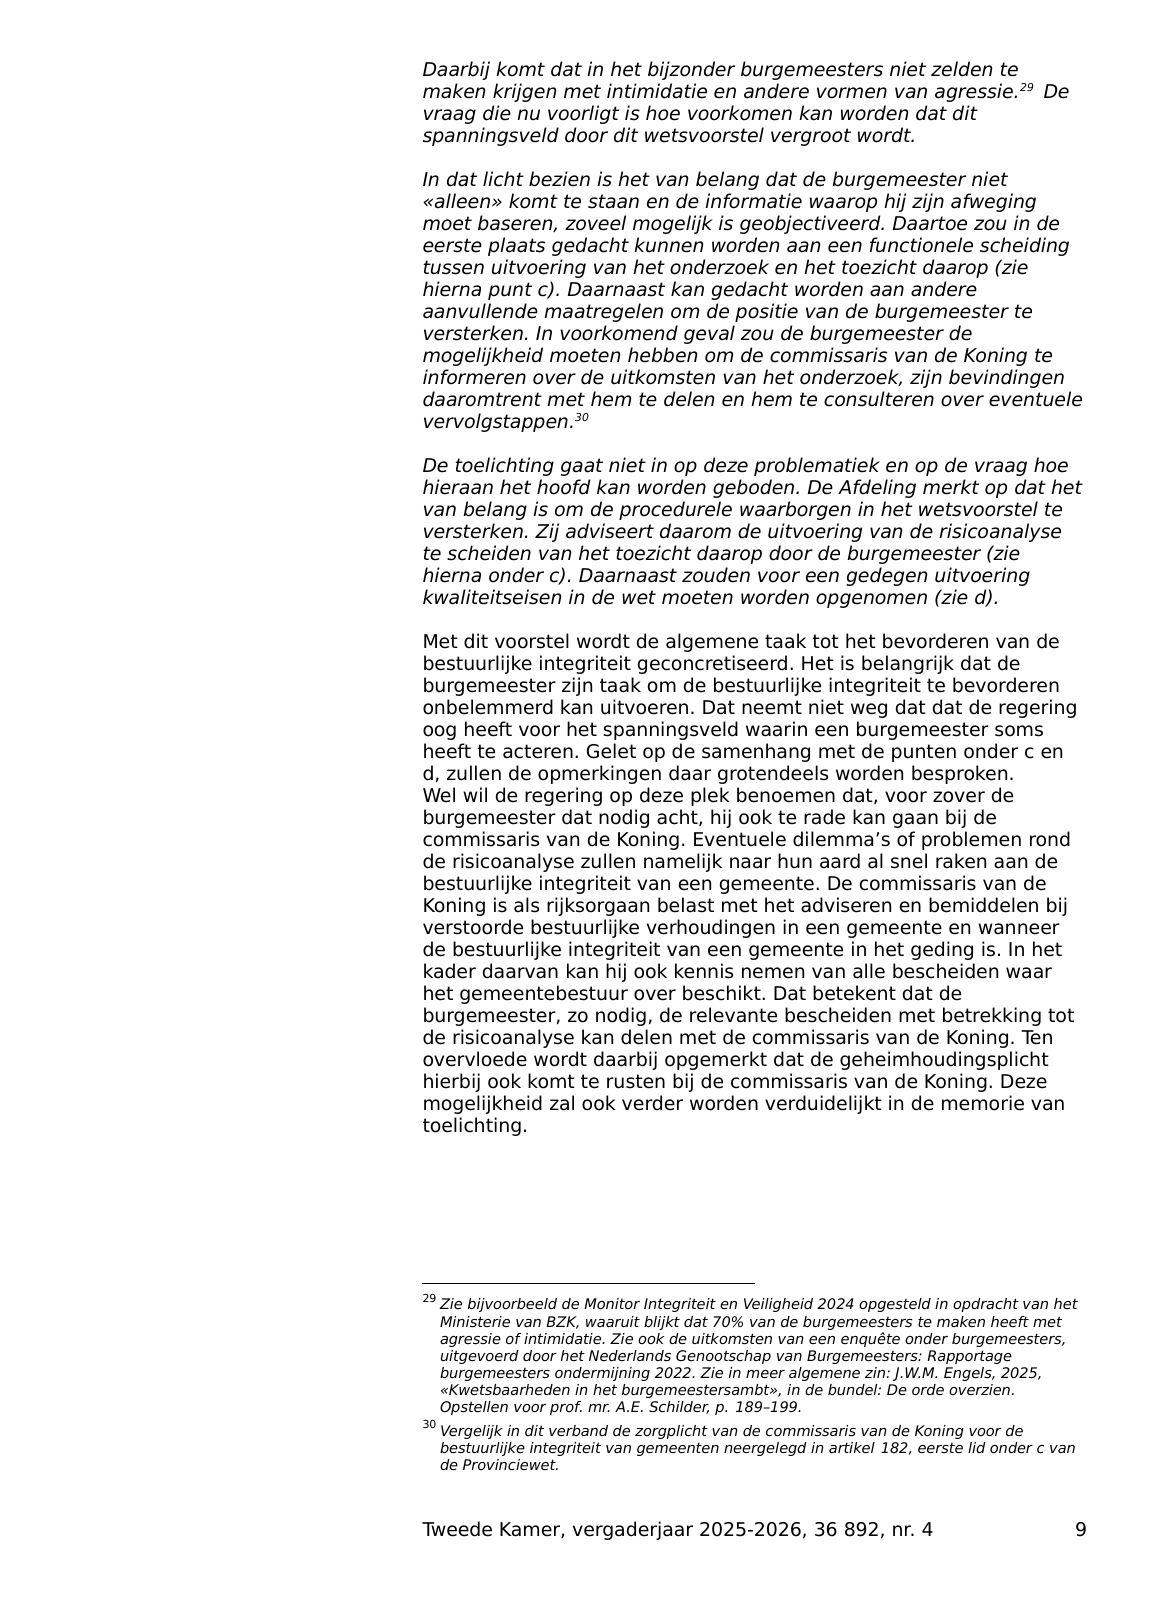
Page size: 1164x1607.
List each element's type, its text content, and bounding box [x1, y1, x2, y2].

text In dat licht bezien is het van belang dat de burgemeester niet «alleen» komt te staan en de informatie waarop hij zijn afweging moet baseren, zoveel mogelijk is geobjectiveerd. Daartoe zou in de eerste plaats gedacht kunnen worden aan een functionele scheiding tussen uitvoering van het onderzoek en het toezicht daarop (zie hierna punt c). Daarnaast kan gedacht worden aan andere aanvullende maatregelen om de positie van de burgemeester te versterken. In voorkomend geval zou de burgemeester de mogelijkheid moeten hebben om de commissaris van de Koning te informeren over de uitkomsten van het onderzoek, zijn bevindingen daaromtrent met hem te delen en hem te consulteren over eventuele vervolgstappen. [422, 169, 1087, 433]
text Wel wil de regering op deze plek benoemen dat, voor zover de burgemeester dat nodig acht, hij ook te rade kan gaan bij de commissaris van de Koning. Eventuele dilemma’s of problemen rond de risicoanalyse zullen namelijk naar hun aard al snel raken aan de bestuurlijke integriteit van een gemeente. De commissaris van de Koning is als rijksorgaan belast met het adviseren en bemiddelen bij verstoorde bestuurlijke verhoudingen in een gemeente en wanneer de bestuurlijke integriteit van een gemeente in het geding is. In het kader daarvan kan hij ook kennis nemen van alle bescheiden waar het gemeentebestuur over beschikt. Dat betekent dat de burgemeester, zo nodig, de relevante bescheiden met betrekking tot de risicoanalyse kan delen met de commissaris van de Koning. Ten overvloede wordt daarbij opgemerkt dat de geheimhoudingsplicht hierbij ook komt te rusten bij de commissaris van de Koning. Deze mogelijkheid zal ook verder worden verduidelijkt in de memorie van toelichting. [422, 785, 1087, 1137]
text Zie bijvoorbeeld de Monitor Integriteit en Veiligheid 2024 opgesteld in opdracht van het Ministerie van BZK, waaruit blijkt dat 70% van de burgemeesters te maken heeft met agressie of intimidatie. Zie ook de uitkomsten van een enquête onder burgemeesters, uitgevoerd door het Nederlands Genootschap van Burgemeesters: Rapportage burgemeesters ondermijning 2022. Zie in meer algemene zin: J.W.M. Engels, 2025, «Kwetsbaarheden in het burgemeestersambt», in de bundel: De orde overzien. Opstellen voor prof. mr. A.E. Schilder, p. 189–199. [422, 1292, 1087, 1416]
text Met dit voorstel wordt de algemene taak tot het bevorderen van de bestuurlijke integriteit geconcretiseerd. Het is belangrijk dat de burgemeester zijn taak om de bestuurlijke integriteit te bevorderen onbelemmerd kan uitvoeren. Dat neemt niet weg dat dat de regering oog heeft voor het spanningsveld waarin een burgemeester soms heeft te acteren. Gelet op de samenhang met de punten onder c en d, zullen de opmerkingen daar grotendeels worden besproken. [422, 631, 1087, 785]
text Daarbij komt dat in het bijzonder burgemeesters niet zelden te maken krijgen met intimidatie en andere vormen van agressie. De vraag die nu voorligt is hoe voorkomen kan worden dat dit spanningsveld door dit wetsvoorstel vergroot wordt. [422, 59, 1087, 147]
text De toelichting gaat niet in op deze problematiek en op de vraag hoe hieraan het hoofd kan worden geboden. De Afdeling merkt op dat het van belang is om de procedurele waarborgen in het wetsvoorstel te versterken. Zij adviseert daarom de uitvoering van de risicoanalyse te scheiden van het toezicht daarop door de burgemeester (zie hierna onder c). Daarnaast zouden voor een gedegen uitvoering kwaliteitseisen in de wet moeten worden opgenomen (zie d). [422, 455, 1087, 609]
text Vergelijk in dit verband de zorgplicht van de commissaris van de Koning voor de bestuurlijke integriteit van gemeenten neergelegd in artikel 182, eerste lid onder c van de Provinciewet. [422, 1418, 1087, 1474]
